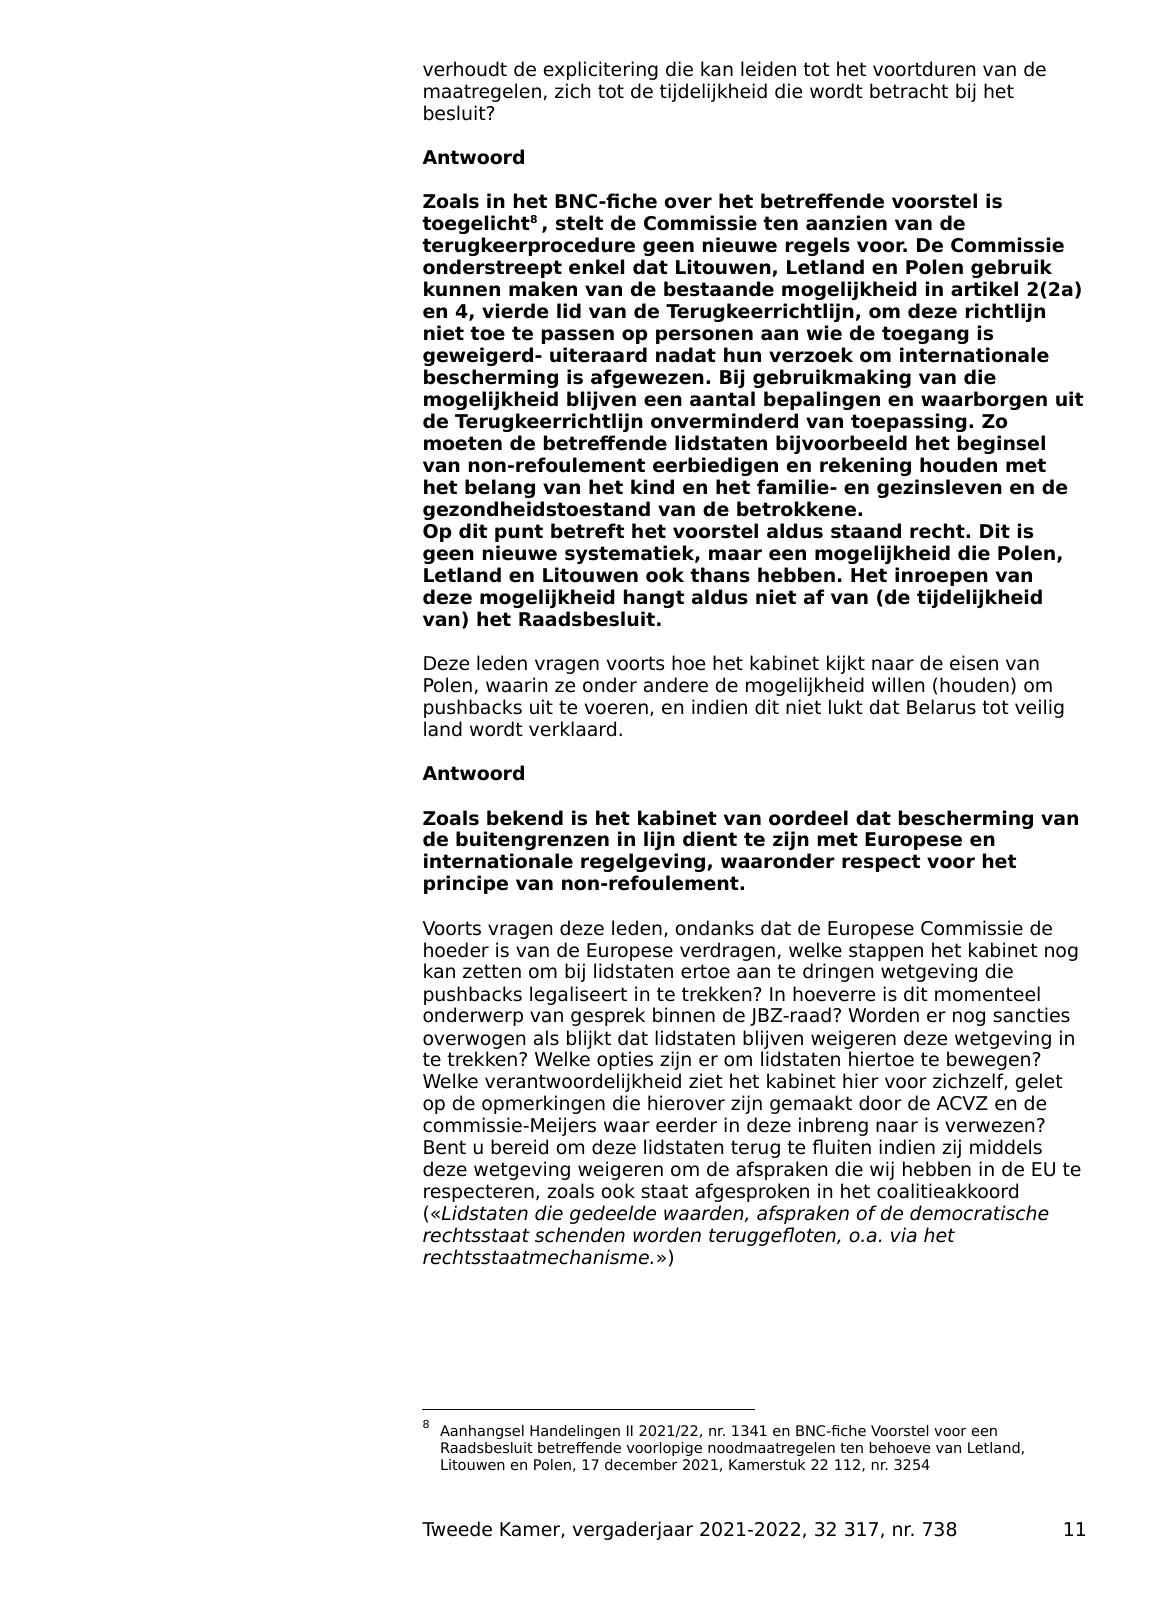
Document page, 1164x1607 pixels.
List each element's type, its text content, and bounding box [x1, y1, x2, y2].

text Voorts vragen deze leden, ondanks dat de Europese Commissie de hoeder is van de Europese verdragen, welke stappen het kabinet nog kan zetten om bij lidstaten ertoe aan te dringen wetgeving die pushbacks legaliseert in te trekken? In hoeverre is dit momenteel onderwerp van gesprek binnen de JBZ-raad? Worden er nog sancties overwogen als blijkt dat lidstaten blijven weigeren deze wetgeving in te trekken? Welke opties zijn er om lidstaten hiertoe te bewegen? Welke verantwoordelijkheid ziet het kabinet hier voor zichzelf, gelet op de opmerkingen die hierover zijn gemaakt door de ACVZ en de commissie-Meijers waar eerder in deze inbreng naar is verwezen? Bent u bereid om deze lidstaten terug te fluiten indien zij middels deze wetgeving weigeren om de afspraken die wij hebben in de EU te respecteren, zoals ook staat afgesproken in het coalitieakkoord («Lidstaten die gedeelde waarden, afspraken of de democratische rechtsstaat schenden worden teruggefloten, o.a. via het rechtsstaatmechanisme.») [422, 917, 1087, 1269]
text verhoudt de explicitering die kan leiden tot het voortduren van de maatregelen, zich tot de tijdelijkheid die wordt betracht bij het besluit? [422, 59, 1087, 125]
text Zoals in het BNC-fiche over het betreffende voorstel is toegelicht, stelt de Commissie ten aanzien van de terugkeerprocedure geen nieuwe regels voor. De Commissie onderstreept enkel dat Litouwen, Letland en Polen gebruik kunnen maken van de bestaande mogelijkheid in artikel 2(2a) en 4, vierde lid van de Terugkeerrichtlijn, om deze richtlijn niet toe te passen op personen aan wie de toegang is geweigerd- uiteraard nadat hun verzoek om internationale bescherming is afgewezen. Bij gebruikmaking van die mogelijkheid blijven een aantal bepalingen en waarborgen uit de Terugkeerrichtlijn onverminderd van toepassing. Zo moeten de betreffende lidstaten bijvoorbeeld het beginsel van non-refoulement eerbiedigen en rekening houden met het belang van het kind en het familie- en gezinsleven en de gezondheidstoestand van de betrokkene. [422, 191, 1087, 521]
subtitle Antwoord [422, 147, 1087, 169]
text Aanhangsel Handelingen II 2021/22, nr. 1341 en BNC-fiche Voorstel voor een Raadsbesluit betreffende voorlopige noodmaatregelen ten behoeve van Letland, Litouwen en Polen, 17 december 2021, Kamerstuk 22 112, nr. 3254 [422, 1418, 1087, 1474]
text Op dit punt betreft het voorstel aldus staand recht. Dit is geen nieuwe systematiek, maar een mogelijkheid die Polen, Letland en Litouwen ook thans hebben. Het inroepen van deze mogelijkheid hangt aldus niet af van (de tijdelijkheid van) het Raadsbesluit. [422, 521, 1087, 631]
text Zoals bekend is het kabinet van oordeel dat bescherming van de buitengrenzen in lijn dient te zijn met Europese en internationale regelgeving, waaronder respect voor het principe van non-refoulement. [422, 807, 1087, 895]
text Deze leden vragen voorts hoe het kabinet kijkt naar de eisen van Polen, waarin ze onder andere de mogelijkheid willen (houden) om pushbacks uit te voeren, en indien dit niet lukt dat Belarus tot veilig land wordt verklaard. [422, 653, 1087, 741]
subtitle Antwoord [422, 763, 1087, 785]
